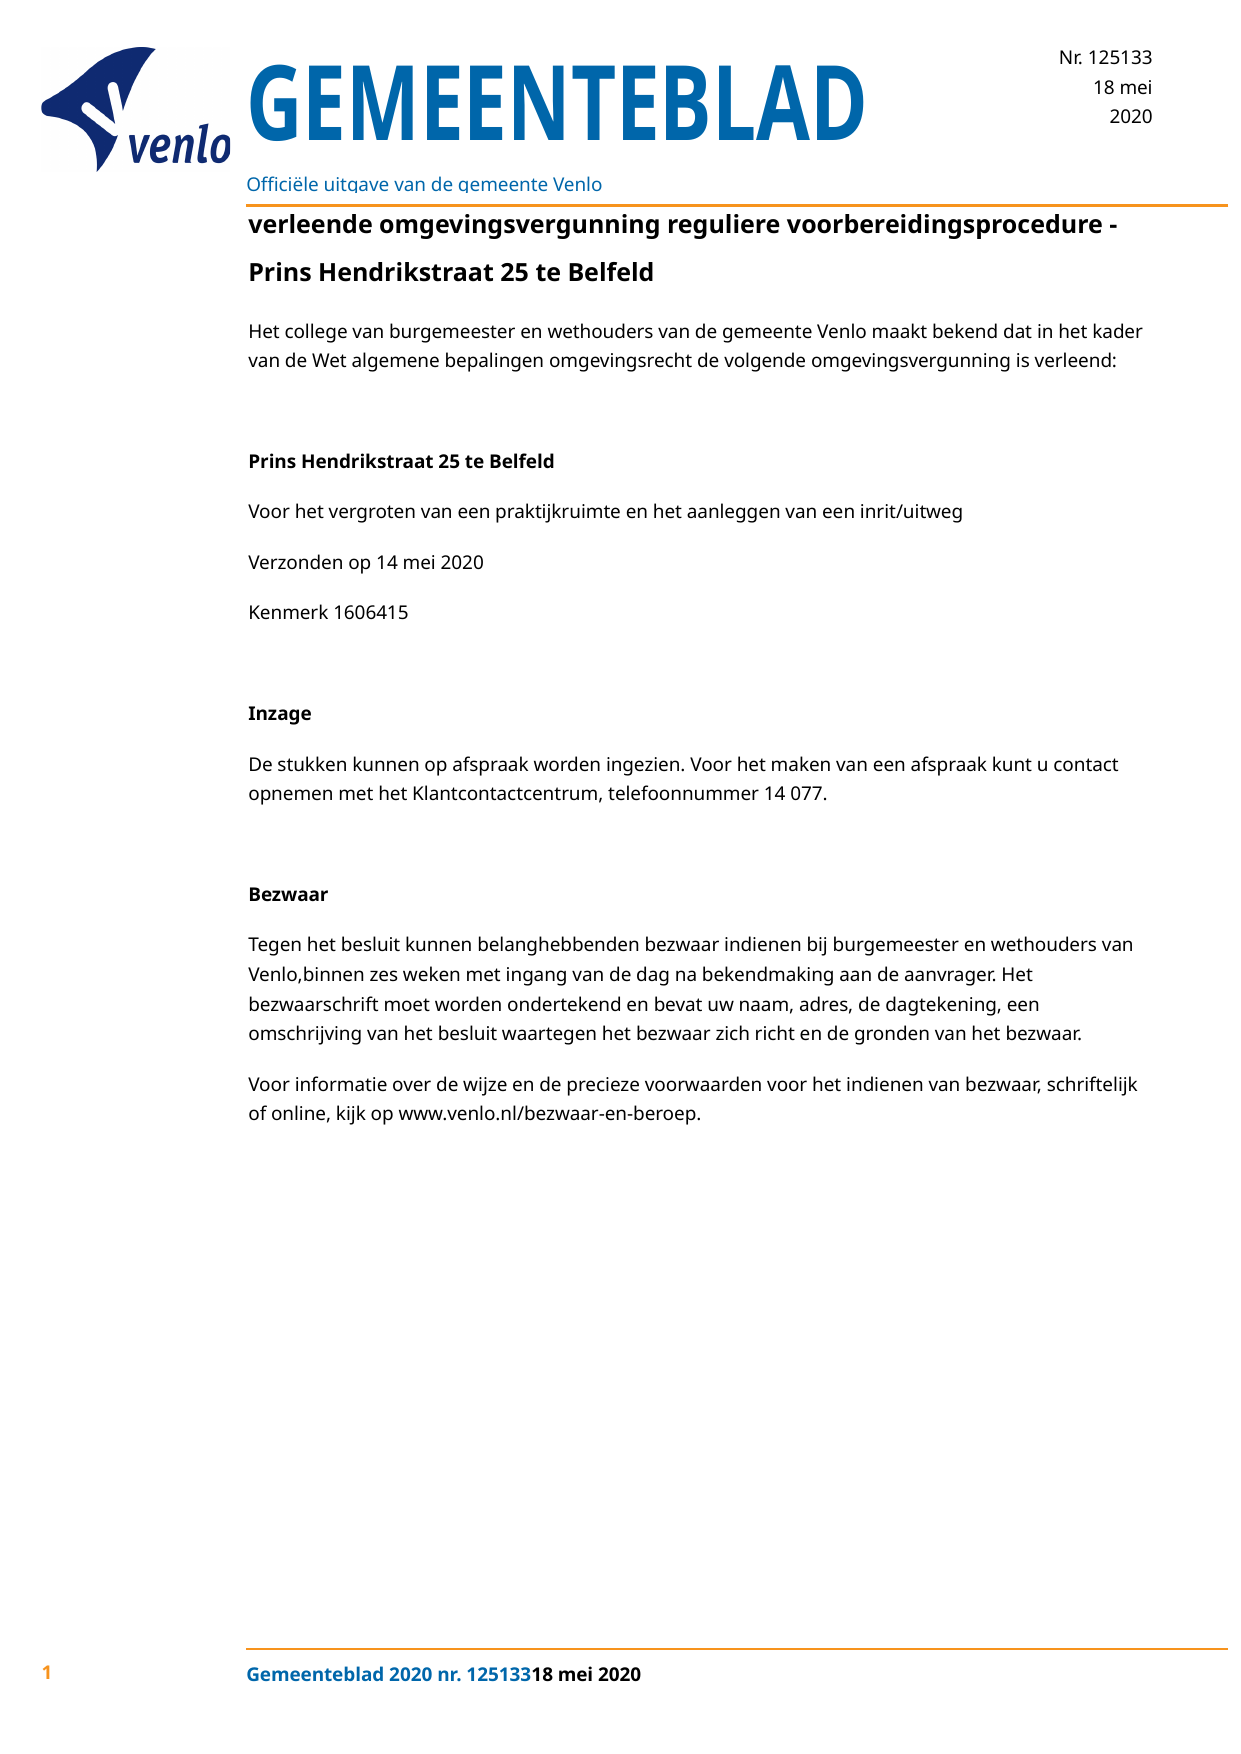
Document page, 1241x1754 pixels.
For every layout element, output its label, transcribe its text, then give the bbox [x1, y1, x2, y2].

text Tegen het besluit kunnen belanghebbenden bezwaar indienen bij burgemeester en wethouders van Venlo,binnen zes weken met ingang van de dag na bekendmaking aan de aanvrager. Het bezwaarschrift moet worden ondertekend en bevat uw naam, adres, de dagtekening, een omschrijving van het besluit waartegen het bezwaar zich richt en de gronden van het bezwaar. [248, 932, 1152, 1046]
text Het college van burgemeester en wethouders van de gemeente Venlo maakt bekend dat in het kader van de Wet algemene bepalingen omgevingsrecht de volgende omgevingsvergunning is verleend: [248, 318, 1152, 373]
text Voor informatie over de wijze en de precieze voorwaarden voor het indienen van bezwaar, schriftelijk of online, kijk op www.venlo.nl/bezwaar-en-beroep. [248, 1071, 1152, 1126]
text Voor het vergroten van een praktijkruimte en het aanleggen van een inrit/uitweg [248, 499, 1152, 524]
text Verzonden op 14 mei 2020 [248, 549, 1152, 575]
text De stukken kunnen op afspraak worden ingezien. Voor het maken van een afspraak kunt u contact opnemen met het Klantcontactcentrum, telefoonnummer 14 077. [248, 751, 1152, 806]
text Bezwaar [248, 881, 1152, 907]
text verleende omgevingsvergunning reguliere voorbereidingsprocedure - Prins Hendrikstraat 25 te Belfeld [248, 207, 1152, 288]
text Kenmerk 1606415 [248, 599, 1152, 625]
text Prins Hendrikstraat 25 te Belfeld [248, 448, 1152, 474]
picture [41, 47, 231, 172]
text Inzage [248, 700, 1152, 726]
